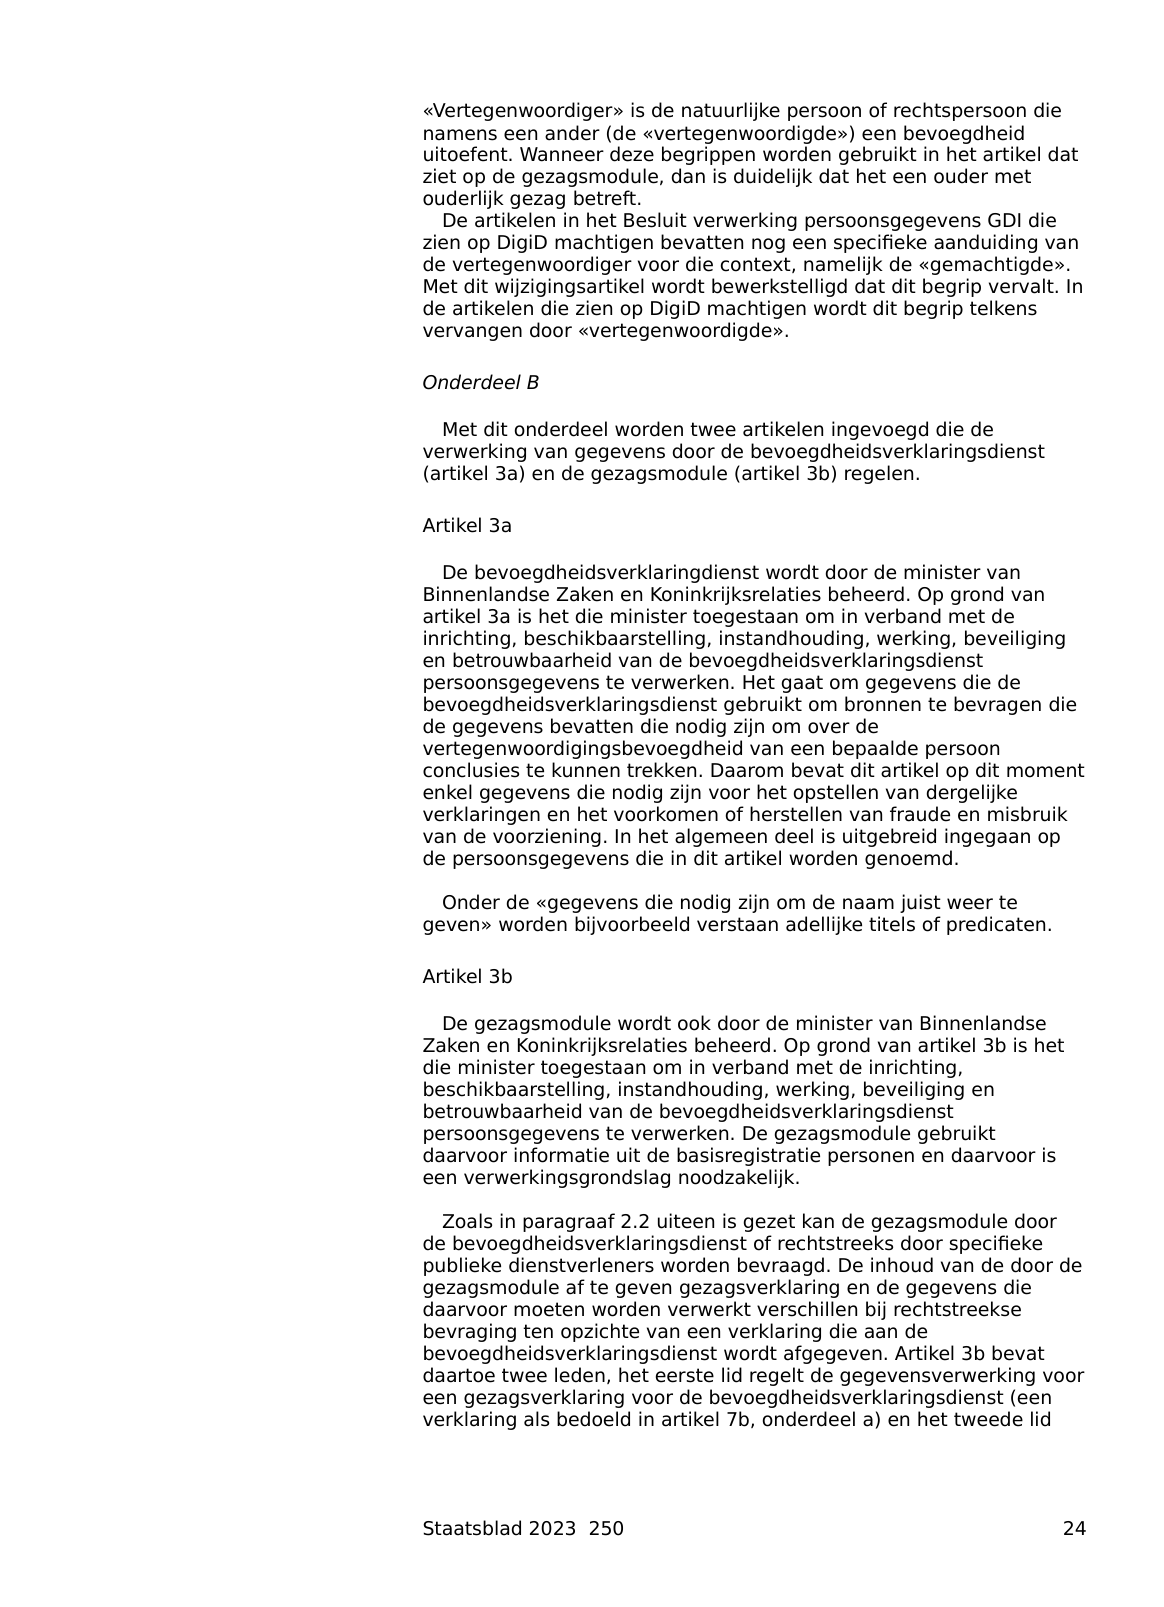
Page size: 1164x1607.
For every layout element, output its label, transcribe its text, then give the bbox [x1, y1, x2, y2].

subtitle Artikel 3b [422, 966, 1087, 988]
subtitle Artikel 3a [422, 515, 1087, 537]
text Zoals in paragraaf 2.2 uiteen is gezet kan de gezagsmodule door de bevoegdheidsverklaringsdienst of rechtstreeks door specifieke publieke dienstverleners worden bevraagd. De inhoud van de door de gezagsmodule af te geven gezagsverklaring en de gegevens die daarvoor moeten worden verwerkt verschillen bij rechtstreekse bevraging ten opzichte van een verklaring die aan de bevoegdheidsverklaringsdienst wordt afgegeven. Artikel 3b bevat daartoe twee leden, het eerste lid regelt de gegevensverwerking voor een gezagsverklaring voor de bevoegdheidsverklaringsdienst (een verklaring als bedoeld in artikel 7b, onderdeel a) en het tweede lid [422, 1211, 1087, 1431]
text Met dit onderdeel worden twee artikelen ingevoegd die de verwerking van gegevens door de bevoegdheidsverklaringsdienst (artikel 3a) en de gezagsmodule (artikel 3b) regelen. [422, 419, 1087, 485]
text «Vertegenwoordiger» is de natuurlijke persoon of rechtspersoon die namens een ander (de «vertegenwoordigde») een bevoegdheid uitoefent. Wanneer deze begrippen worden gebruikt in het artikel dat ziet op de gezagsmodule, dan is duidelijk dat het een ouder met ouderlijk gezag betreft. [422, 100, 1087, 210]
subtitle Onderdeel B [422, 372, 1087, 394]
text De gezagsmodule wordt ook door de minister van Binnenlandse Zaken en Koninkrijksrelaties beheerd. Op grond van artikel 3b is het die minister toegestaan om in verband met de inrichting, beschikbaarstelling, instandhouding, werking, beveiliging en betrouwbaarheid van de bevoegdheidsverklaringsdienst persoonsgegevens te verwerken. De gezagsmodule gebruikt daarvoor informatie uit de basisregistratie personen en daarvoor is een verwerkingsgrondslag noodzakelijk. [422, 1013, 1087, 1189]
text De artikelen in het Besluit verwerking persoonsgegevens GDI die zien op DigiD machtigen bevatten nog een specifieke aanduiding van de vertegenwoordiger voor die context, namelijk de «gemachtigde». Met dit wijzigingsartikel wordt bewerkstelligd dat dit begrip vervalt. In de artikelen die zien op DigiD machtigen wordt dit begrip telkens vervangen door «vertegenwoordigde». [422, 210, 1087, 342]
text De bevoegdheidsverklaringdienst wordt door de minister van Binnenlandse Zaken en Koninkrijksrelaties beheerd. Op grond van artikel 3a is het die minister toegestaan om in verband met de inrichting, beschikbaarstelling, instandhouding, werking, beveiliging en betrouwbaarheid van de bevoegdheidsverklaringsdienst persoonsgegevens te verwerken. Het gaat om gegevens die de bevoegdheidsverklaringsdienst gebruikt om bronnen te bevragen die de gegevens bevatten die nodig zijn om over de vertegenwoordigingsbevoegdheid van een bepaalde persoon conclusies te kunnen trekken. Daarom bevat dit artikel op dit moment enkel gegevens die nodig zijn voor het opstellen van dergelijke verklaringen en het voorkomen of herstellen van fraude en misbruik van de voorziening. In het algemeen deel is uitgebreid ingegaan op de persoonsgegevens die in dit artikel worden genoemd. [422, 562, 1087, 870]
text Onder de «gegevens die nodig zijn om de naam juist weer te geven» worden bijvoorbeeld verstaan adellijke titels of predicaten. [422, 892, 1087, 936]
